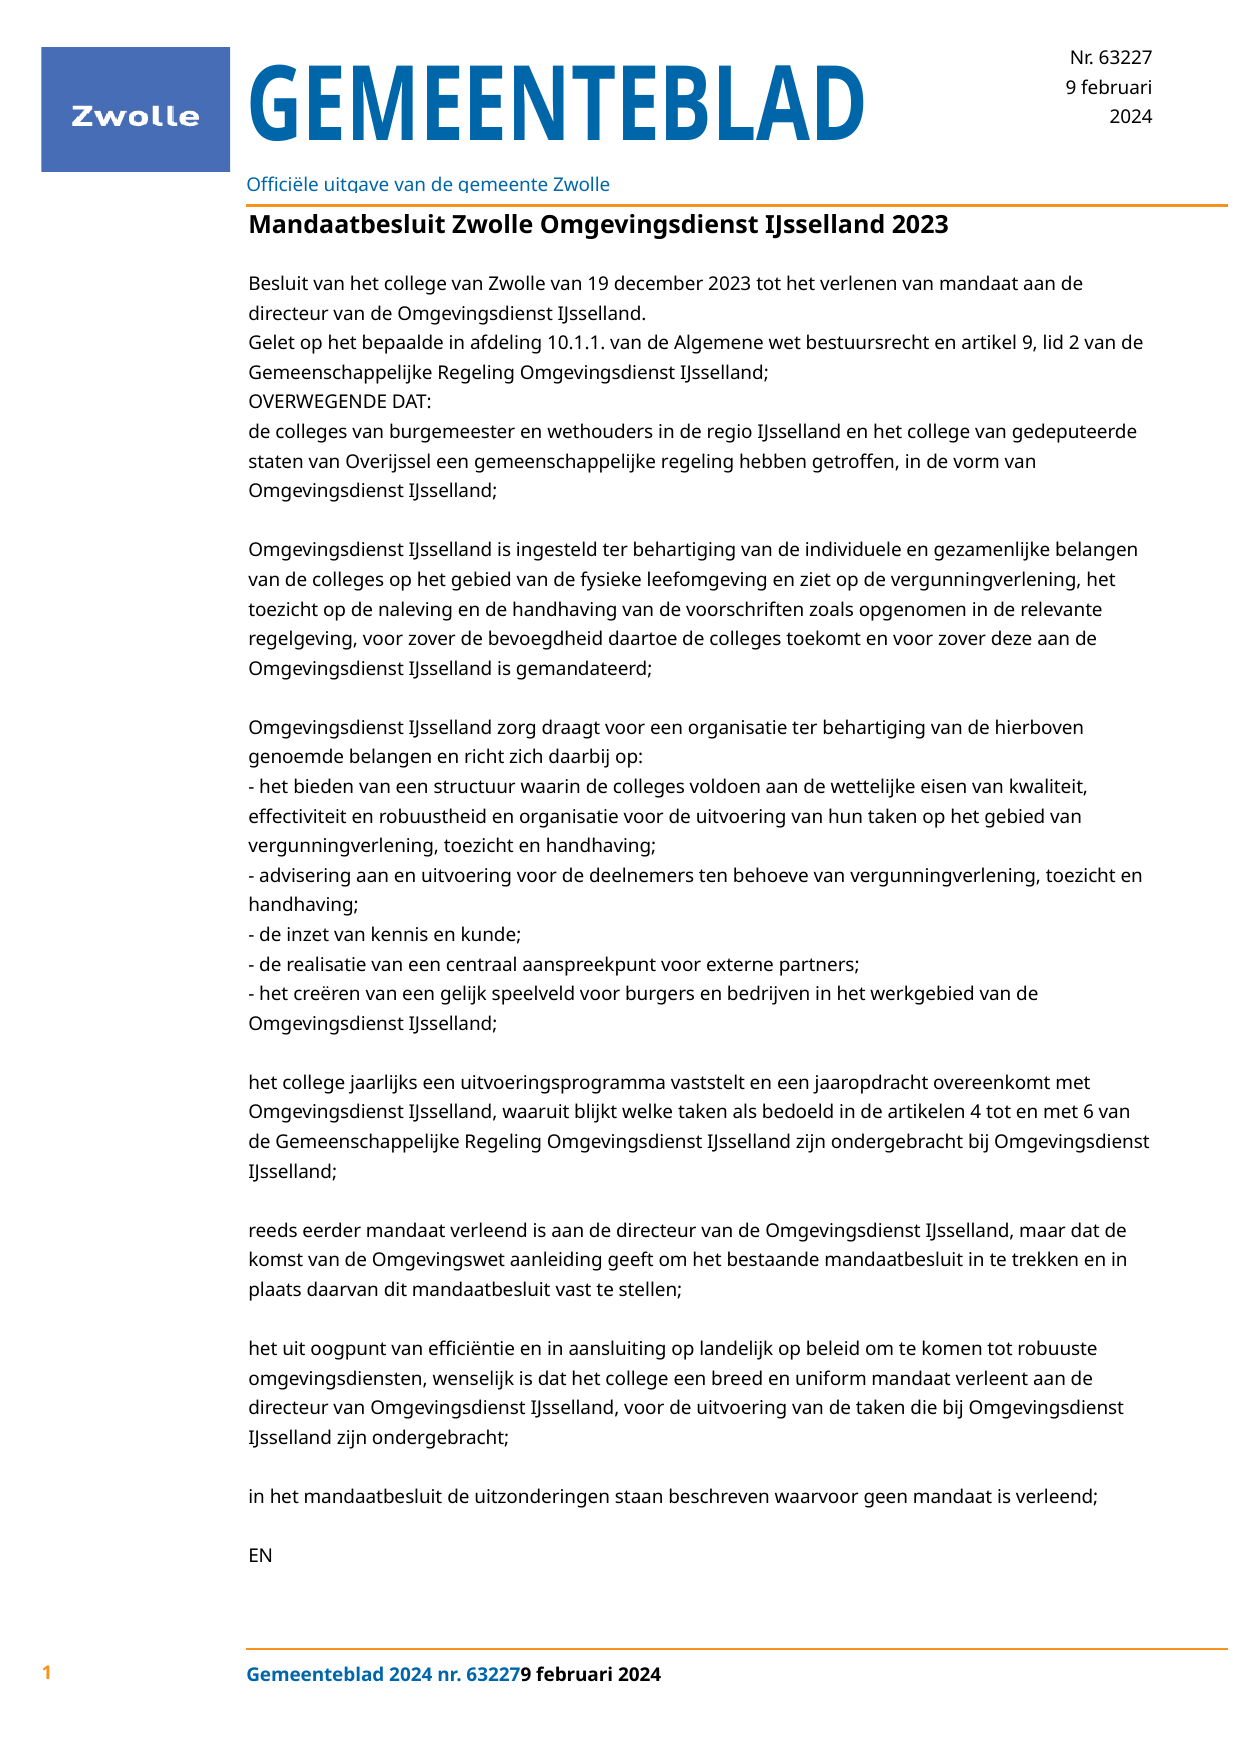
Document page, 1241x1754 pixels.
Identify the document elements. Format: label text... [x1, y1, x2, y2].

text het uit oogpunt van efficiëntie en in aansluiting op landelijk op beleid om te komen tot robuuste omgevingsdiensten, wenselijk is dat het college een breed en uniform mandaat verleent aan de directeur van Omgevingsdienst IJsselland, voor de uitvoering van de taken die bij Omgevingsdienst IJsselland zijn ondergebracht; [248, 1335, 1152, 1450]
text de colleges van burgemeester en wethouders in de regio IJsselland en het college van gedeputeerde staten van Overijssel een gemeenschappelijke regeling hebben getroffen, in de vorm van Omgevingsdienst IJsselland; [248, 418, 1152, 503]
text Omgevingsdienst IJsselland is ingesteld ter behartiging van de individuele en gezamenlijke belangen van de colleges op het gebied van de fysieke leefomgeving en ziet op de vergunningverlening, het toezicht op de naleving en de handhaving van de voorschriften zoals opgenomen in de relevante regelgeving, voor zover de bevoegdheid daartoe de colleges toekomt en voor zover deze aan de Omgevingsdienst IJsselland is gemandateerd; [248, 537, 1152, 681]
text Besluit van het college van Zwolle van 19 december 2023 tot het verlenen van mandaat aan de directeur van de Omgevingsdienst IJsselland. [248, 270, 1152, 326]
text reeds eerder mandaat verleend is aan de directeur van de Omgevingsdienst IJsselland, maar dat de komst van de Omgevingswet aanleiding geeft om het bestaande mandaatbesluit in te trekken en in plaats daarvan dit mandaatbesluit vast te stellen; [248, 1217, 1152, 1302]
text het college jaarlijks een uitvoeringsprogramma vaststelt en een jaaropdracht overeenkomt met Omgevingsdienst IJsselland, waaruit blijkt welke taken als bedoeld in de artikelen 4 tot en met 6 van de Gemeenschappelijke Regeling Omgevingsdienst IJsselland zijn ondergebracht bij Omgevingsdienst IJsselland; [248, 1069, 1152, 1183]
text - het bieden van een structuur waarin de colleges voldoen aan de wettelijke eisen van kwaliteit, effectiviteit en robuustheid en organisatie voor de uitvoering van hun taken op het gebied van vergunningverlening, toezicht en handhaving; [248, 773, 1152, 858]
text Gelet op het bepaalde in afdeling 10.1.1. van de Algemene wet bestuursrecht en artikel 9, lid 2 van de Gemeenschappelijke Regeling Omgevingsdienst IJsselland; [248, 329, 1152, 385]
picture [41, 47, 231, 172]
text in het mandaatbesluit de uitzonderingen staan beschreven waarvoor geen mandaat is verleend; [248, 1483, 1152, 1509]
text - de inzet van kennis en kunde; [248, 921, 1152, 947]
text Omgevingsdienst IJsselland zorg draagt voor een organisatie ter behartiging van de hierboven genoemde belangen en richt zich daarbij op: [248, 714, 1152, 769]
text Mandaatbesluit Zwolle Omgevingsdienst IJsselland 2023 [248, 207, 1152, 241]
text - het creëren van een gelijk speelveld voor burgers en bedrijven in het werkgebied van de Omgevingsdienst IJsselland; [248, 980, 1152, 1036]
text - advisering aan en uitvoering voor de deelnemers ten behoeve van vergunningverlening, toezicht en handhaving; [248, 862, 1152, 917]
text - de realisatie van een centraal aanspreekpunt voor externe partners; [248, 951, 1152, 976]
text EN [248, 1542, 1152, 1568]
text OVERWEGENDE DAT: [248, 389, 1152, 414]
